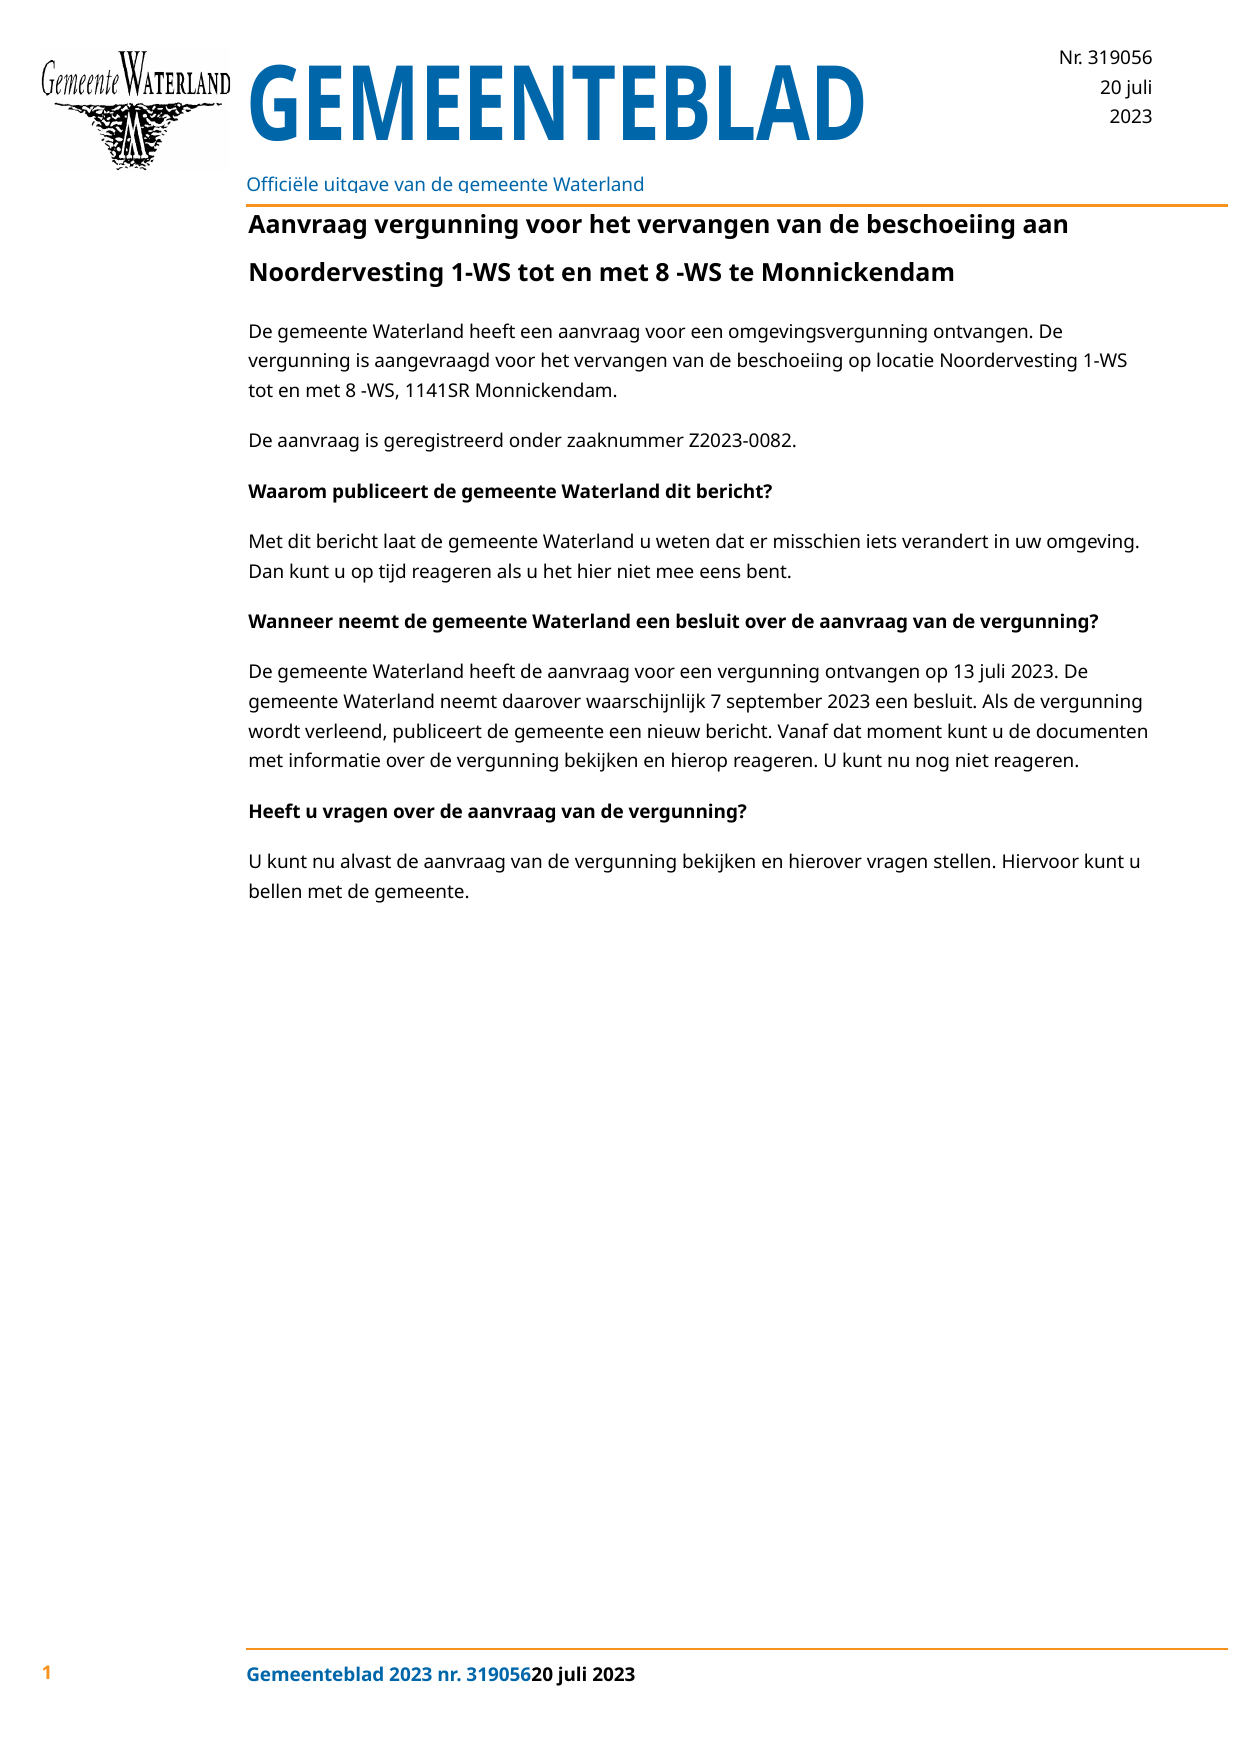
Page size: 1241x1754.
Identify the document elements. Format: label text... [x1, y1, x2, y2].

text Aanvraag vergunning voor het vervangen van de beschoeiing aan Noordervesting 1-WS tot en met 8 -WS te Monnickendam [248, 207, 1152, 288]
text Waarom publiceert de gemeente Waterland dit bericht? [248, 478, 1152, 504]
text De aanvraag is geregistreerd onder zaaknummer Z2023-0082. [248, 427, 1152, 453]
text Met dit bericht laat de gemeente Waterland u weten dat er misschien iets verandert in uw omgeving. Dan kunt u op tijd reageren als u het hier niet mee eens bent. [248, 528, 1152, 584]
picture [41, 47, 231, 172]
text De gemeente Waterland heeft een aanvraag voor een omgevingsvergunning ontvangen. De vergunning is aangevraagd voor het vervangen van de beschoeiing op locatie Noordervesting 1-WS tot en met 8 -WS, 1141SR Monnickendam. [248, 318, 1152, 403]
text Heeft u vragen over de aanvraag van de vergunning? [248, 798, 1152, 824]
text De gemeente Waterland heeft de aanvraag voor een vergunning ontvangen op 13 juli 2023. De gemeente Waterland neemt daarover waarschijnlijk 7 september 2023 een besluit. Als de vergunning wordt verleend, publiceert de gemeente een nieuw bericht. Vanaf dat moment kunt u de documenten met informatie over de vergunning bekijken en hierop reageren. U kunt nu nog niet reageren. [248, 659, 1152, 773]
text Wanneer neemt de gemeente Waterland een besluit over de aanvraag van de vergunning? [248, 608, 1152, 634]
text U kunt nu alvast de aanvraag van de vergunning bekijken en hierover vragen stellen. Hiervoor kunt u bellen met de gemeente. [248, 848, 1152, 904]
